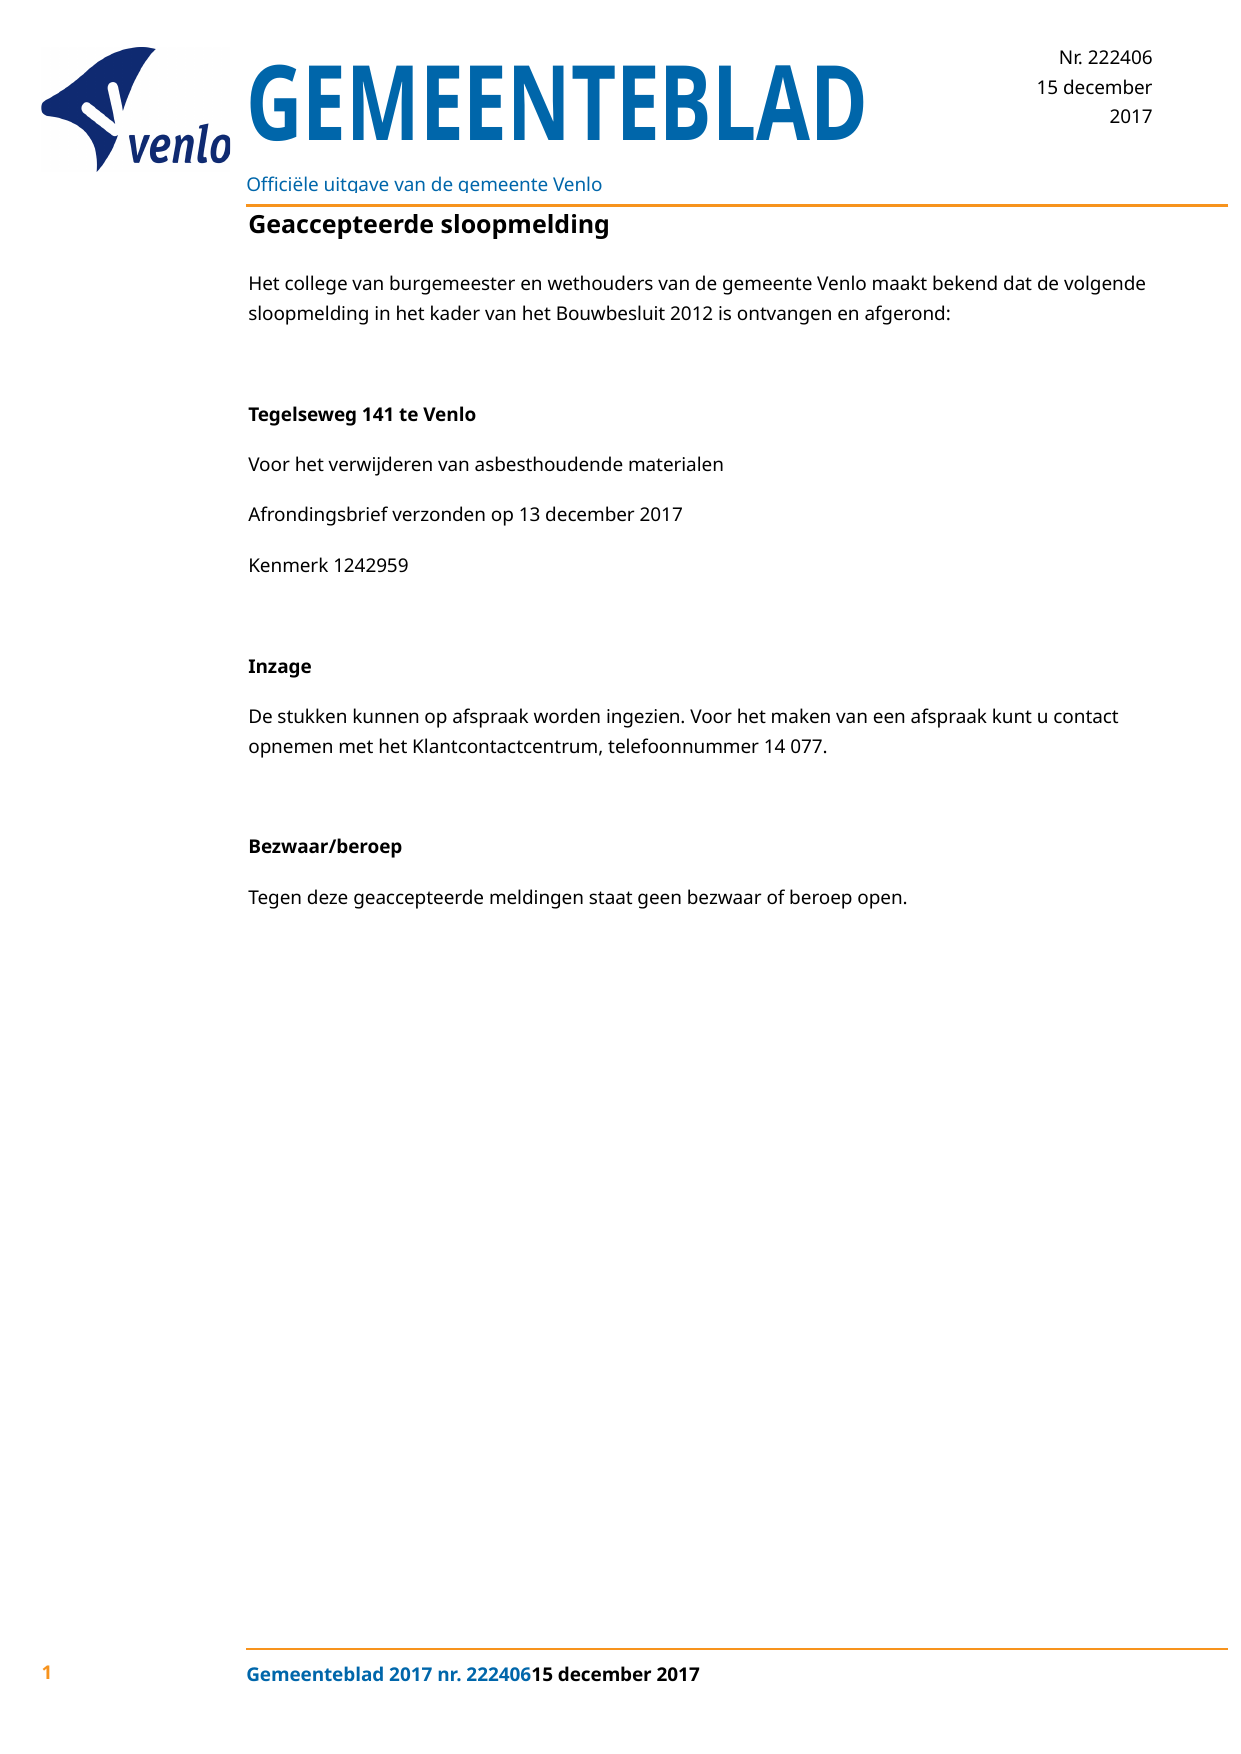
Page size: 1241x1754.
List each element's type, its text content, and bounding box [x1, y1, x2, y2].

text Het college van burgemeester en wethouders van de gemeente Venlo maakt bekend dat de volgende sloopmelding in het kader van het Bouwbesluit 2012 is ontvangen en afgerond: [248, 270, 1152, 326]
text Bezwaar/beroep [248, 834, 1152, 859]
text Kenmerk 1242959 [248, 552, 1152, 578]
text De stukken kunnen op afspraak worden ingezien. Voor het maken van een afspraak kunt u contact opnemen met het Klantcontactcentrum, telefoonnummer 14 077. [248, 703, 1152, 758]
picture [41, 47, 231, 172]
text Afrondingsbrief verzonden op 13 december 2017 [248, 502, 1152, 527]
text Tegelseweg 141 te Venlo [248, 401, 1152, 426]
text Inzage [248, 653, 1152, 678]
text Geaccepteerde sloopmelding [248, 207, 1152, 241]
text Voor het verwijderen van asbesthoudende materialen [248, 451, 1152, 477]
text Tegen deze geaccepteerde meldingen staat geen bezwaar of beroep open. [248, 884, 1152, 910]
